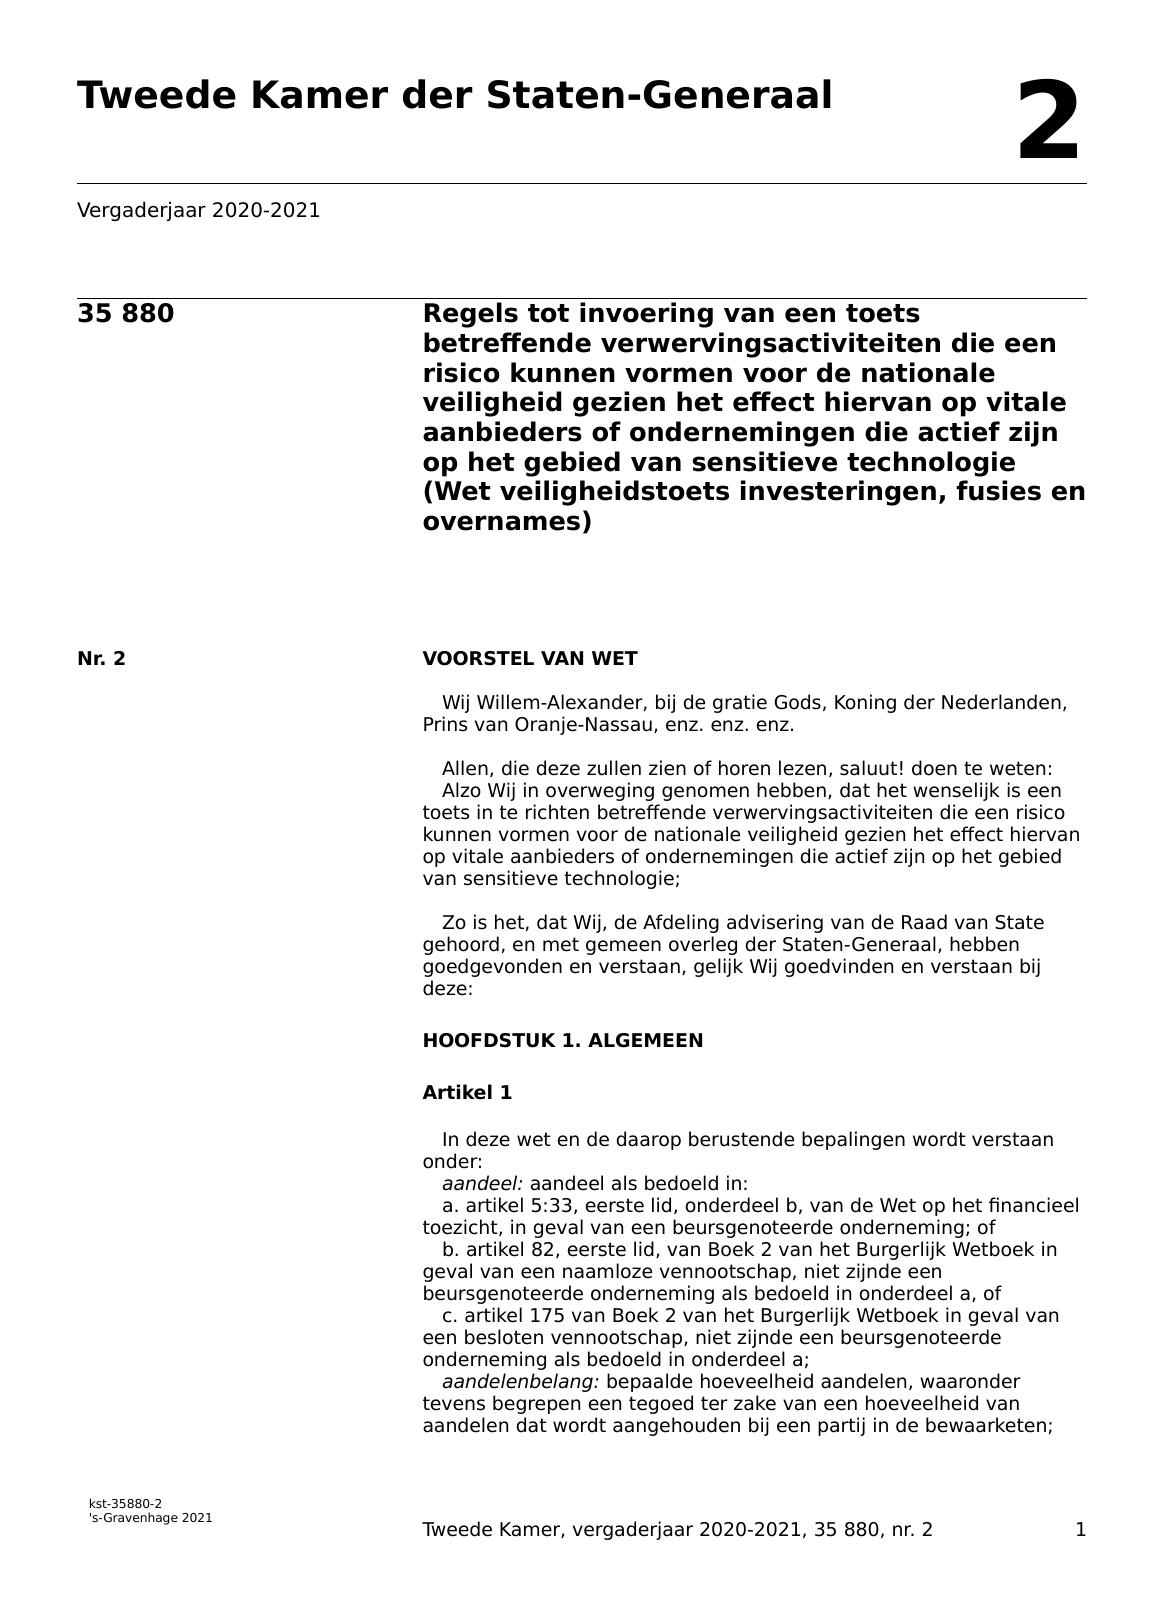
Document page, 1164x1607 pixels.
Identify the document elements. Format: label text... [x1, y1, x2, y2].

text Wij Willem-Alexander, bij de gratie Gods, Koning der Nederlanden, Prins van Oranje-Nassau, enz. enz. enz. [422, 692, 1087, 736]
subtitle Nr. 2 VOORSTEL VAN WET [77, 647, 1087, 669]
text Alzo Wij in overweging genomen hebben, dat het wenselijk is een toets in te richten betreffende verwervingsactiviteiten die een risico kunnen vormen voor de nationale veiligheid gezien het effect hiervan op vitale aanbieders of ondernemingen die actief zijn op het gebied van sensitieve technologie; [422, 780, 1087, 890]
subtitle Artikel 1 [422, 1082, 1087, 1104]
table_header 2 [886, 59, 1087, 183]
text In deze wet en de daarop berustende bepalingen wordt verstaan onder: [422, 1129, 1087, 1173]
subtitle HOOFDSTUK 1. ALGEMEEN [422, 1030, 1087, 1052]
text aandelenbelang: bepaalde hoeveelheid aandelen, waaronder tevens begrepen een tegoed ter zake van een hoeveelheid van aandelen dat wordt aangehouden bij een partij in de bewaarketen; [422, 1371, 1087, 1436]
text Zo is het, dat Wij, de Afdeling advisering van de Raad van State gehoord, en met gemeen overleg der Staten-Generaal, hebben goedgevonden en verstaan, gelijk Wij goedvinden en verstaan bij deze: [422, 912, 1087, 1000]
text aandeel: aandeel als bedoeld in: [422, 1173, 1087, 1195]
text a. artikel 5:33, eerste lid, onderdeel b, van de Wet op het financieel toezicht, in geval van een beursgenoteerde onderneming; of [422, 1195, 1087, 1239]
text b. artikel 82, eerste lid, van Boek 2 van het Burgerlijk Wetboek in geval van een naamloze vennootschap, niet zijnde een beursgenoteerde onderneming als bedoeld in onderdeel a, of [422, 1239, 1087, 1304]
text 's-Gravenhage 2021 [88, 1511, 323, 1525]
text Allen, die deze zullen zien of horen lezen, saluut! doen te weten: [422, 758, 1087, 780]
text kst-35880-2 [88, 1497, 323, 1511]
text c. artikel 175 van Boek 2 van het Burgerlijk Wetboek in geval van een besloten vennootschap, niet zijnde een beursgenoteerde onderneming als bedoeld in onderdeel a; [422, 1304, 1087, 1371]
table_header Tweede Kamer der Staten-Generaal [77, 59, 886, 183]
subtitle 35 880 Regels tot invoering van een toets betreffende verwervingsactiviteiten die een risico kunnen vormen voor de nationale veiligheid gezien het effect hiervan op vitale aanbieders of ondernemingen die actief zijn op het gebied van sensitieve technologie (Wet veiligheidstoets investeringen, fusies en overnames) [77, 299, 1087, 536]
table_cell Vergaderjaar 2020-2021 [77, 184, 1087, 298]
